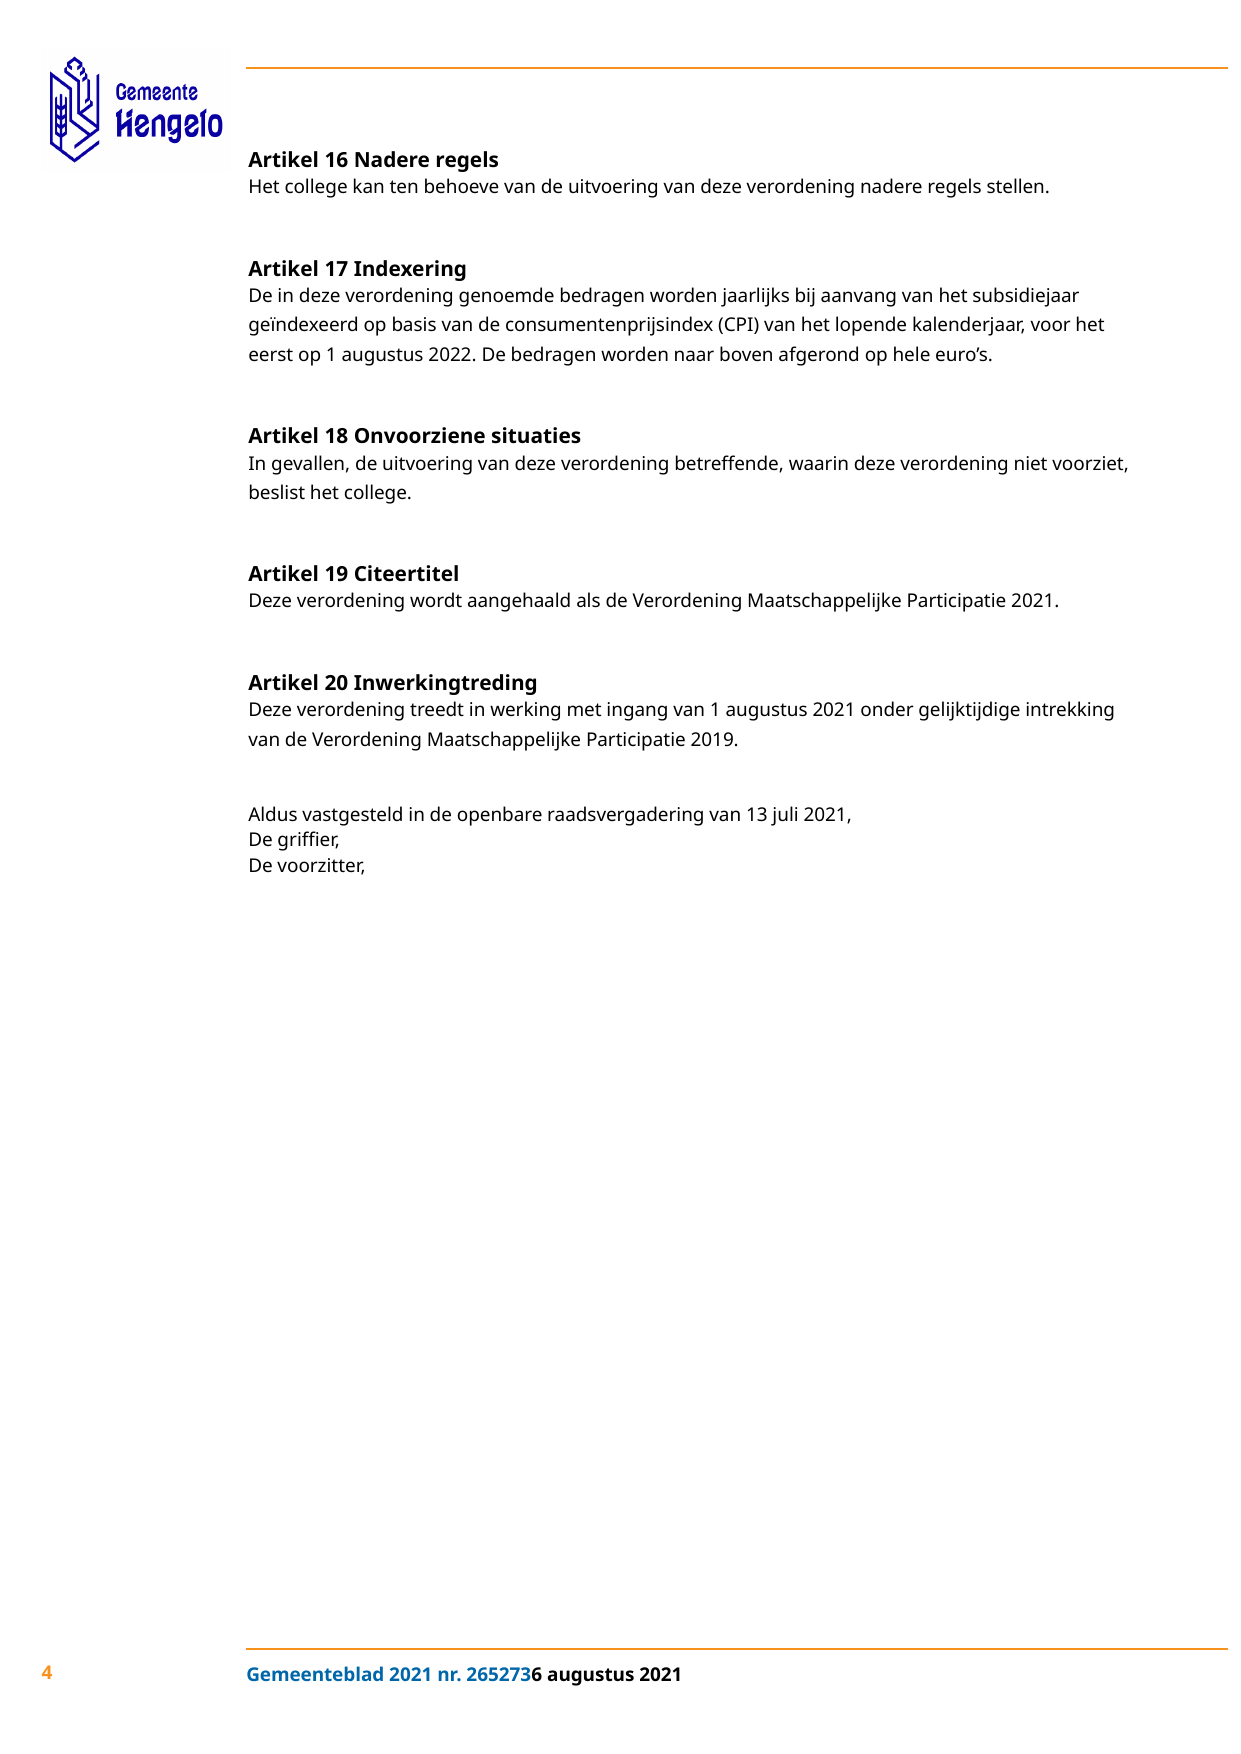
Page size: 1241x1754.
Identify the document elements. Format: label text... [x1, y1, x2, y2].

text Aldus vastgesteld in de openbare raadsvergadering van 13 juli 2021, [248, 801, 1152, 827]
text Artikel 16 Nadere regels [248, 145, 1152, 174]
text Artikel 19 Citeertitel [248, 559, 1152, 588]
text De griffier, [248, 827, 1152, 852]
text Artikel 20 Inwerkingtreding [248, 668, 1152, 696]
text Artikel 17 Indexering [248, 254, 1152, 282]
text Het college kan ten behoeve van de uitvoering van deze verordening nadere regels stellen. [248, 174, 1152, 199]
text De in deze verordening genoemde bedragen worden jaarlijks bij aanvang van het subsidiejaar geïndexeerd op basis van de consumentenprijsindex (CPI) van het lopende kalenderjaar, voor het eerst op 1 augustus 2022. De bedragen worden naar boven afgerond op hele euro’s. [248, 282, 1152, 367]
text In gevallen, de uitvoering van deze verordening betreffende, waarin deze verordening niet voorziet, beslist het college. [248, 450, 1152, 505]
text Deze verordening treedt in werking met ingang van 1 augustus 2021 onder gelijktijdige intrekking van de Verordening Maatschappelijke Participatie 2019. [248, 696, 1152, 751]
text Artikel 18 Onvoorziene situaties [248, 421, 1152, 450]
text De voorzitter, [248, 852, 1152, 878]
text Deze verordening wordt aangehaald als de Verordening Maatschappelijke Participatie 2021. [248, 588, 1152, 613]
picture [41, 47, 231, 172]
